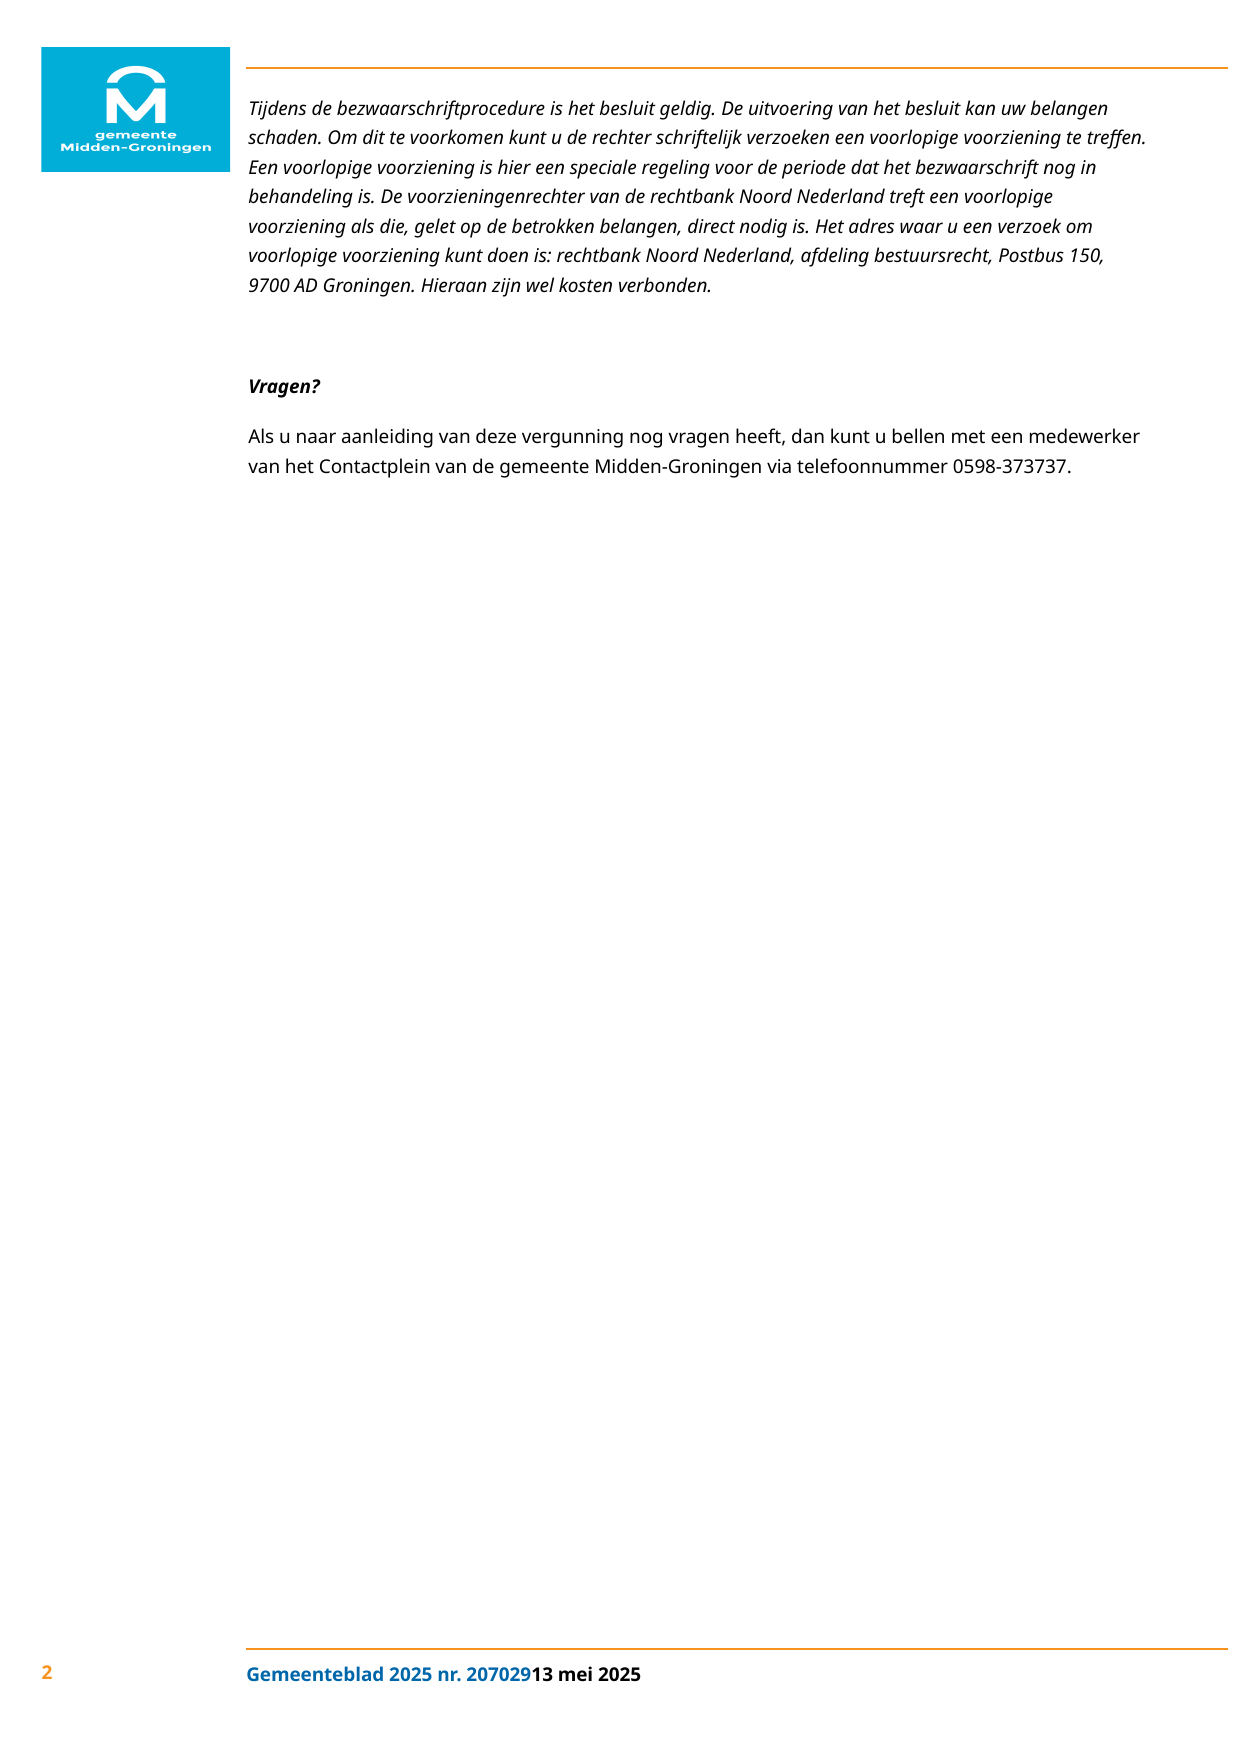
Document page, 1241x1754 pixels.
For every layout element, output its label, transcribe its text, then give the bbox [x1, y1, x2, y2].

picture [107, 89, 165, 122]
picture [108, 66, 164, 82]
text Als u naar aanleiding van deze vergunning nog vragen heeft, dan kunt u bellen met een medewerker van het Contactplein van de gemeente Midden-Groningen via telefoonnummer 0598-373737. [248, 423, 1152, 479]
text Vragen? [248, 373, 1152, 399]
picture [184, 146, 190, 153]
text Tijdens de bezwaarschriftprocedure is het besluit geldig. De uitvoering van het besluit kan uw belangen schaden. Om dit te voorkomen kunt u de rechter schriftelijk verzoeken een voorlopige voorziening te treffen. Een voorlopige voorziening is hier een speciale regeling voor de periode dat het bezwaarschrift nog in behandeling is. De voorzieningenrechter van de rechtbank Noord Nederland treft een voorlopige voorziening als die, gelet op de betrokken belangen, direct nodig is. Het adres waar u een verzoek om voorlopige voorziening kunt doen is: rechtbank Noord Nederland, afdeling bestuursrecht, Postbus 150, 9700 AD Groningen. Hieraan zijn wel kosten verbonden. [248, 95, 1152, 298]
